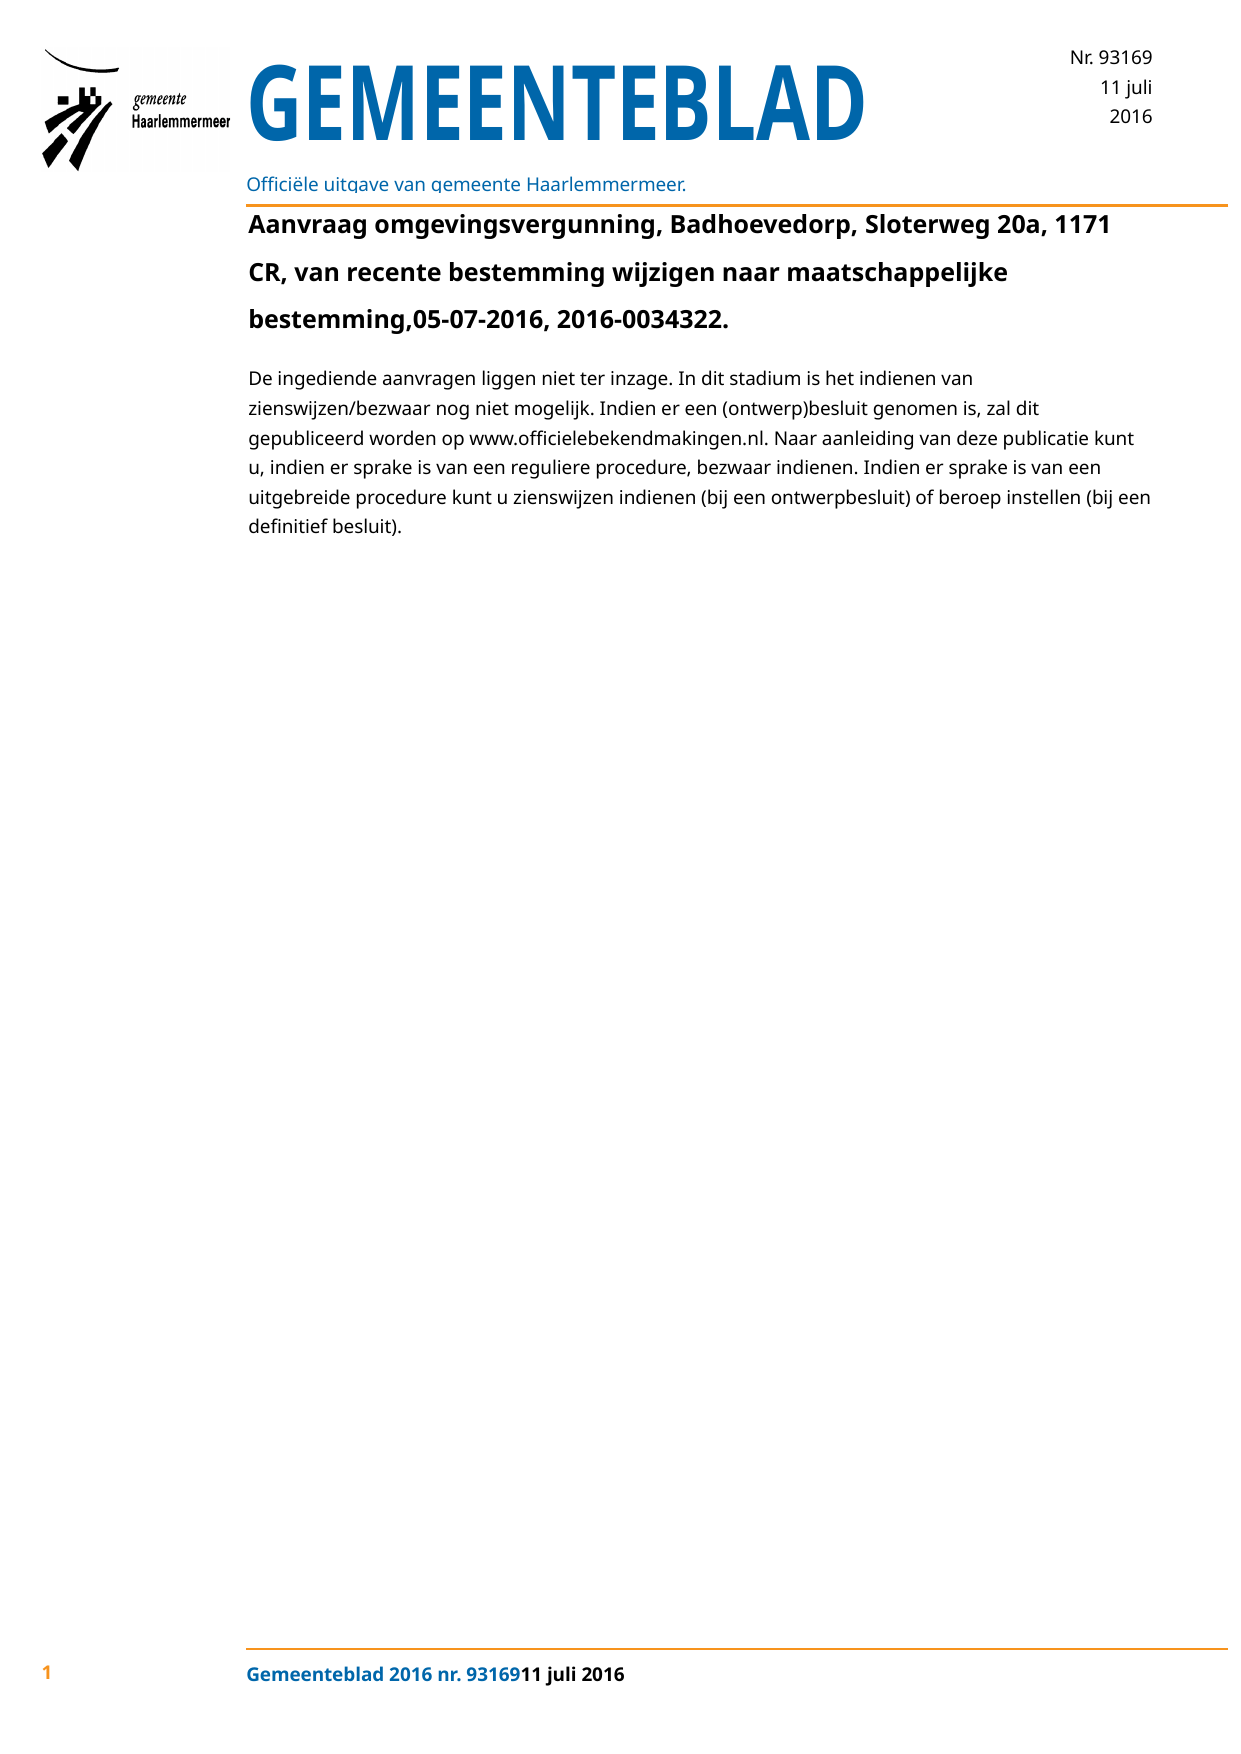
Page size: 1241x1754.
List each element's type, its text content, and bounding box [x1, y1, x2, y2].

text Aanvraag omgevingsvergunning, Badhoevedorp, Sloterweg 20a, 1171 CR, van recente bestemming wijzigen naar maatschappelijke bestemming,05-07-2016, 2016-0034322. [248, 207, 1152, 336]
picture [41, 47, 231, 172]
text De ingediende aanvragen liggen niet ter inzage. In dit stadium is het indienen van zienswijzen/bezwaar nog niet mogelijk. Indien er een (ontwerp)besluit genomen is, zal dit gepubliceerd worden op www.officielebekendmakingen.nl. Naar aanleiding van deze publicatie kunt u, indien er sprake is van een reguliere procedure, bezwaar indienen. Indien er sprake is van een uitgebreide procedure kunt u zienswijzen indienen (bij een ontwerpbesluit) of beroep instellen (bij een definitief besluit). [248, 366, 1152, 539]
